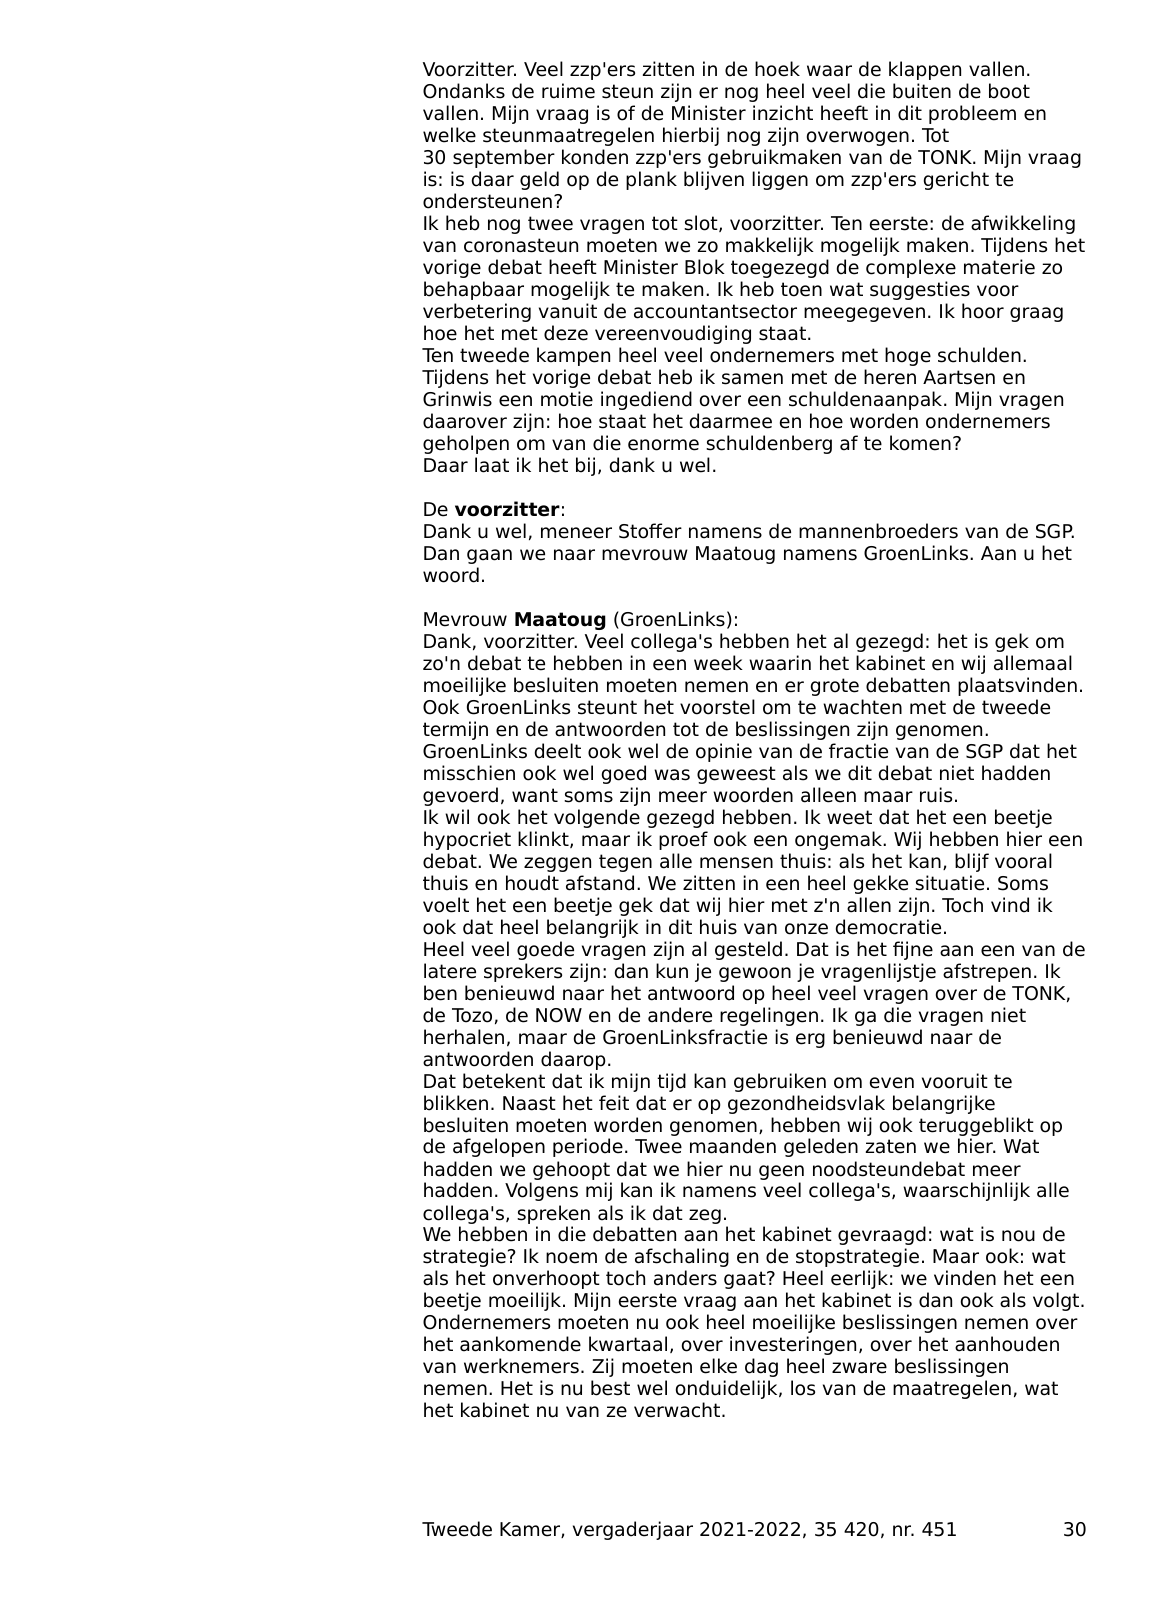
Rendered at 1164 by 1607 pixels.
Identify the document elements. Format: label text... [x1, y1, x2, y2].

text Mevrouw Maatoug (GroenLinks): [422, 609, 1087, 631]
text Dank, voorzitter. Veel collega's hebben het al gezegd: het is gek om zo'n debat te hebben in een week waarin het kabinet en wij allemaal moeilijke besluiten moeten nemen en er grote debatten plaatsvinden. Ook GroenLinks steunt het voorstel om te wachten met de tweede termijn en de antwoorden tot de beslissingen zijn genomen. GroenLinks deelt ook wel de opinie van de fractie van de SGP dat het misschien ook wel goed was geweest als we dit debat niet hadden gevoerd, want soms zijn meer woorden alleen maar ruis. [422, 631, 1087, 807]
text We hebben in die debatten aan het kabinet gevraagd: wat is nou de strategie? Ik noem de afschaling en de stopstrategie. Maar ook: wat als het onverhoopt toch anders gaat? Heel eerlijk: we vinden het een beetje moeilijk. Mijn eerste vraag aan het kabinet is dan ook als volgt. Ondernemers moeten nu ook heel moeilijke beslissingen nemen over het aankomende kwartaal, over investeringen, over het aanhouden van werknemers. Zij moeten elke dag heel zware beslissingen nemen. Het is nu best wel onduidelijk, los van de maatregelen, wat het kabinet nu van ze verwacht. [422, 1224, 1087, 1422]
text Ik wil ook het volgende gezegd hebben. Ik weet dat het een beetje hypocriet klinkt, maar ik proef ook een ongemak. Wij hebben hier een debat. We zeggen tegen alle mensen thuis: als het kan, blijf vooral thuis en houdt afstand. We zitten in een heel gekke situatie. Soms voelt het een beetje gek dat wij hier met z'n allen zijn. Toch vind ik ook dat heel belangrijk in dit huis van onze democratie. [422, 807, 1087, 939]
text Voorzitter. Veel zzp'ers zitten in de hoek waar de klappen vallen. Ondanks de ruime steun zijn er nog heel veel die buiten de boot vallen. Mijn vraag is of de Minister inzicht heeft in dit probleem en welke steunmaatregelen hierbij nog zijn overwogen. Tot 30 september konden zzp'ers gebruikmaken van de TONK. Mijn vraag is: is daar geld op de plank blijven liggen om zzp'ers gericht te ondersteunen? [422, 59, 1087, 213]
text Ten tweede kampen heel veel ondernemers met hoge schulden. Tijdens het vorige debat heb ik samen met de heren Aartsen en Grinwis een motie ingediend over een schuldenaanpak. Mijn vragen daarover zijn: hoe staat het daarmee en hoe worden ondernemers geholpen om van die enorme schuldenberg af te komen? [422, 345, 1087, 455]
text Dank u wel, meneer Stoffer namens de mannenbroeders van de SGP. Dan gaan we naar mevrouw Maatoug namens GroenLinks. Aan u het woord. [422, 521, 1087, 587]
text Ik heb nog twee vragen tot slot, voorzitter. Ten eerste: de afwikkeling van coronasteun moeten we zo makkelijk mogelijk maken. Tijdens het vorige debat heeft Minister Blok toegezegd de complexe materie zo behapbaar mogelijk te maken. Ik heb toen wat suggesties voor verbetering vanuit de accountantsector meegegeven. Ik hoor graag hoe het met deze vereenvoudiging staat. [422, 213, 1087, 345]
text Dat betekent dat ik mijn tijd kan gebruiken om even vooruit te blikken. Naast het feit dat er op gezondheidsvlak belangrijke besluiten moeten worden genomen, hebben wij ook teruggeblikt op de afgelopen periode. Twee maanden geleden zaten we hier. Wat hadden we gehoopt dat we hier nu geen noodsteundebat meer hadden. Volgens mij kan ik namens veel collega's, waarschijnlijk alle collega's, spreken als ik dat zeg. [422, 1071, 1087, 1224]
text Heel veel goede vragen zijn al gesteld. Dat is het fijne aan een van de latere sprekers zijn: dan kun je gewoon je vragenlijstje afstrepen. Ik ben benieuwd naar het antwoord op heel veel vragen over de TONK, de Tozo, de NOW en de andere regelingen. Ik ga die vragen niet herhalen, maar de GroenLinksfractie is erg benieuwd naar de antwoorden daarop. [422, 939, 1087, 1071]
text De voorzitter: [422, 499, 1087, 521]
text Daar laat ik het bij, dank u wel. [422, 455, 1087, 477]
